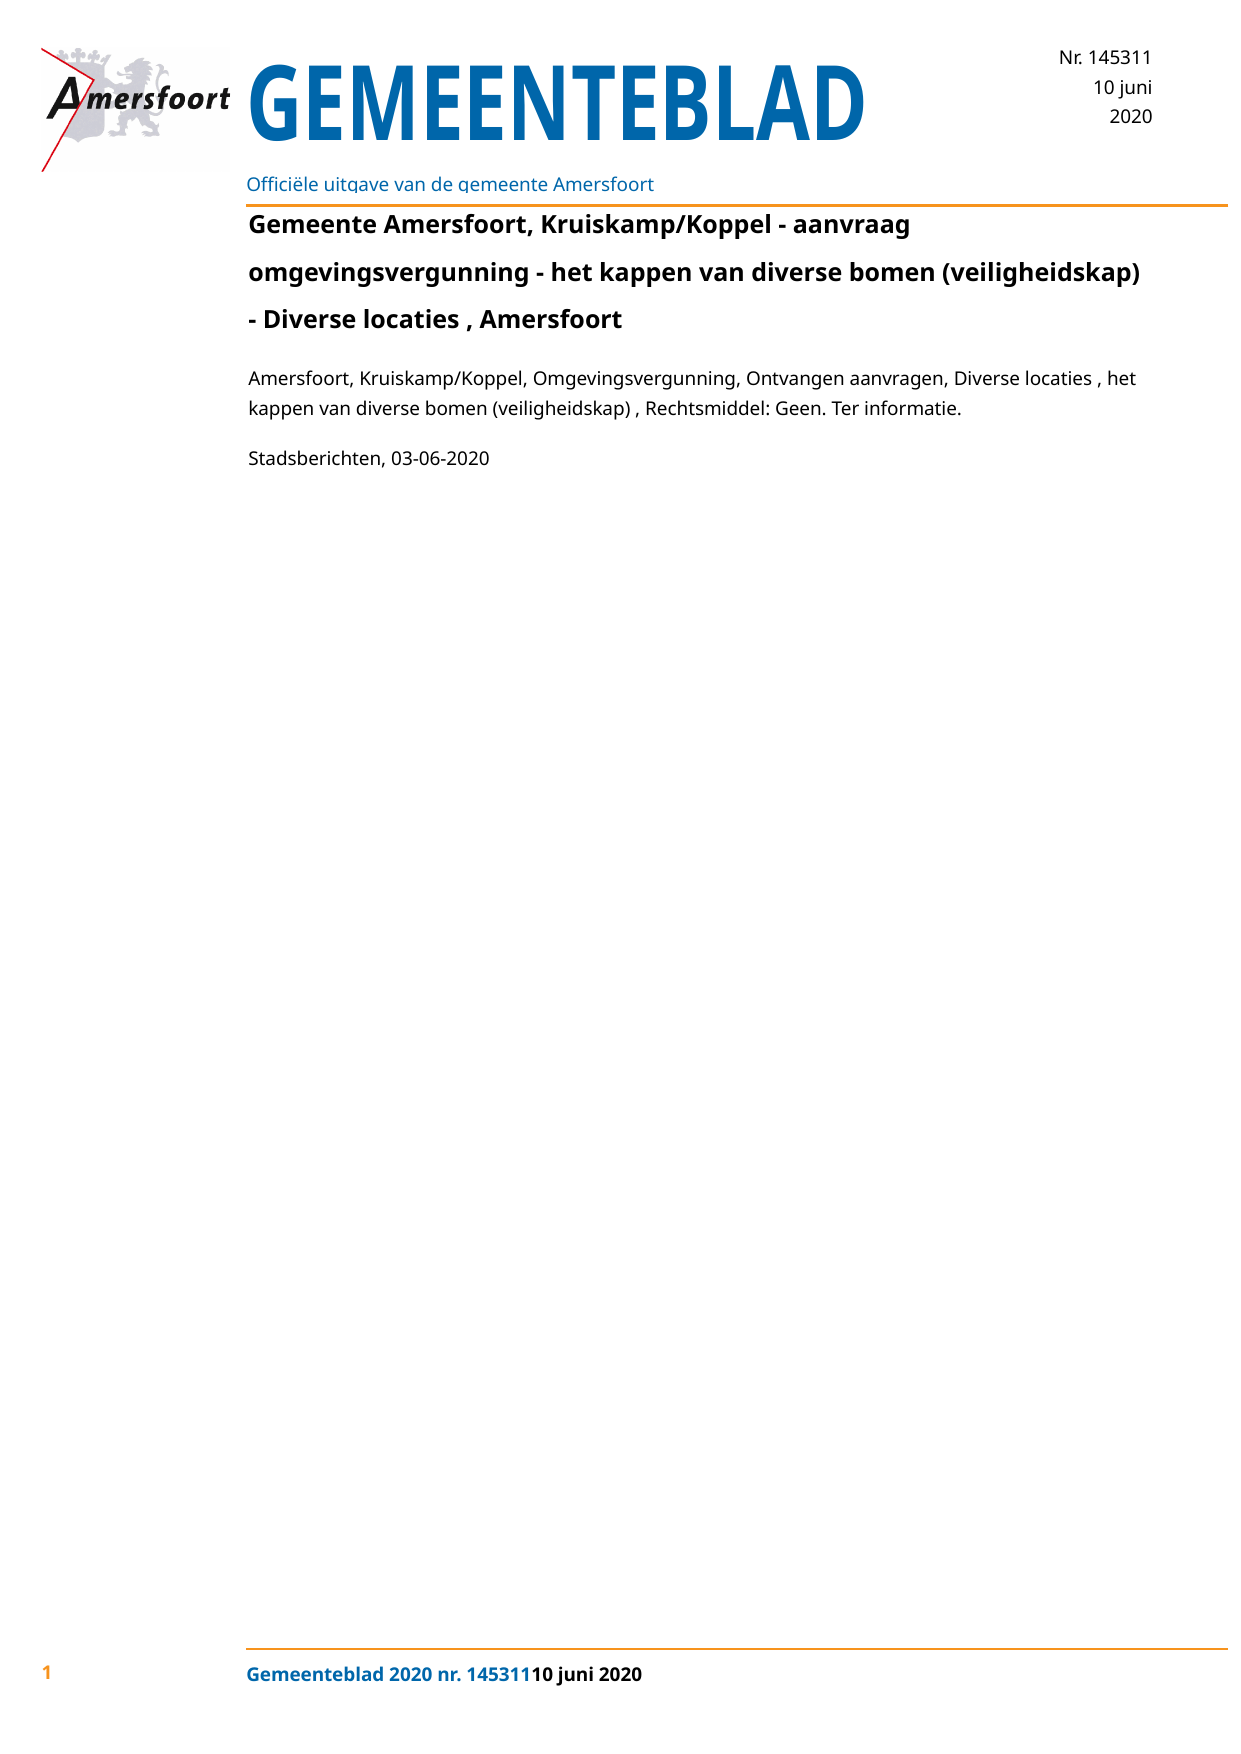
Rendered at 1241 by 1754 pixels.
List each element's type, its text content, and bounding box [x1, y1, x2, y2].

text Amersfoort, Kruiskamp/Koppel, Omgevingsvergunning, Ontvangen aanvragen, Diverse locaties , het kappen van diverse bomen (veiligheidskap) , Rechtsmiddel: Geen. Ter informatie. [248, 366, 1152, 421]
text Gemeente Amersfoort, Kruiskamp/Koppel - aanvraag omgevingsvergunning - het kappen van diverse bomen (veiligheidskap) - Diverse locaties , Amersfoort [248, 207, 1152, 336]
picture [41, 47, 231, 172]
text Stadsberichten, 03-06-2020 [248, 446, 1152, 471]
